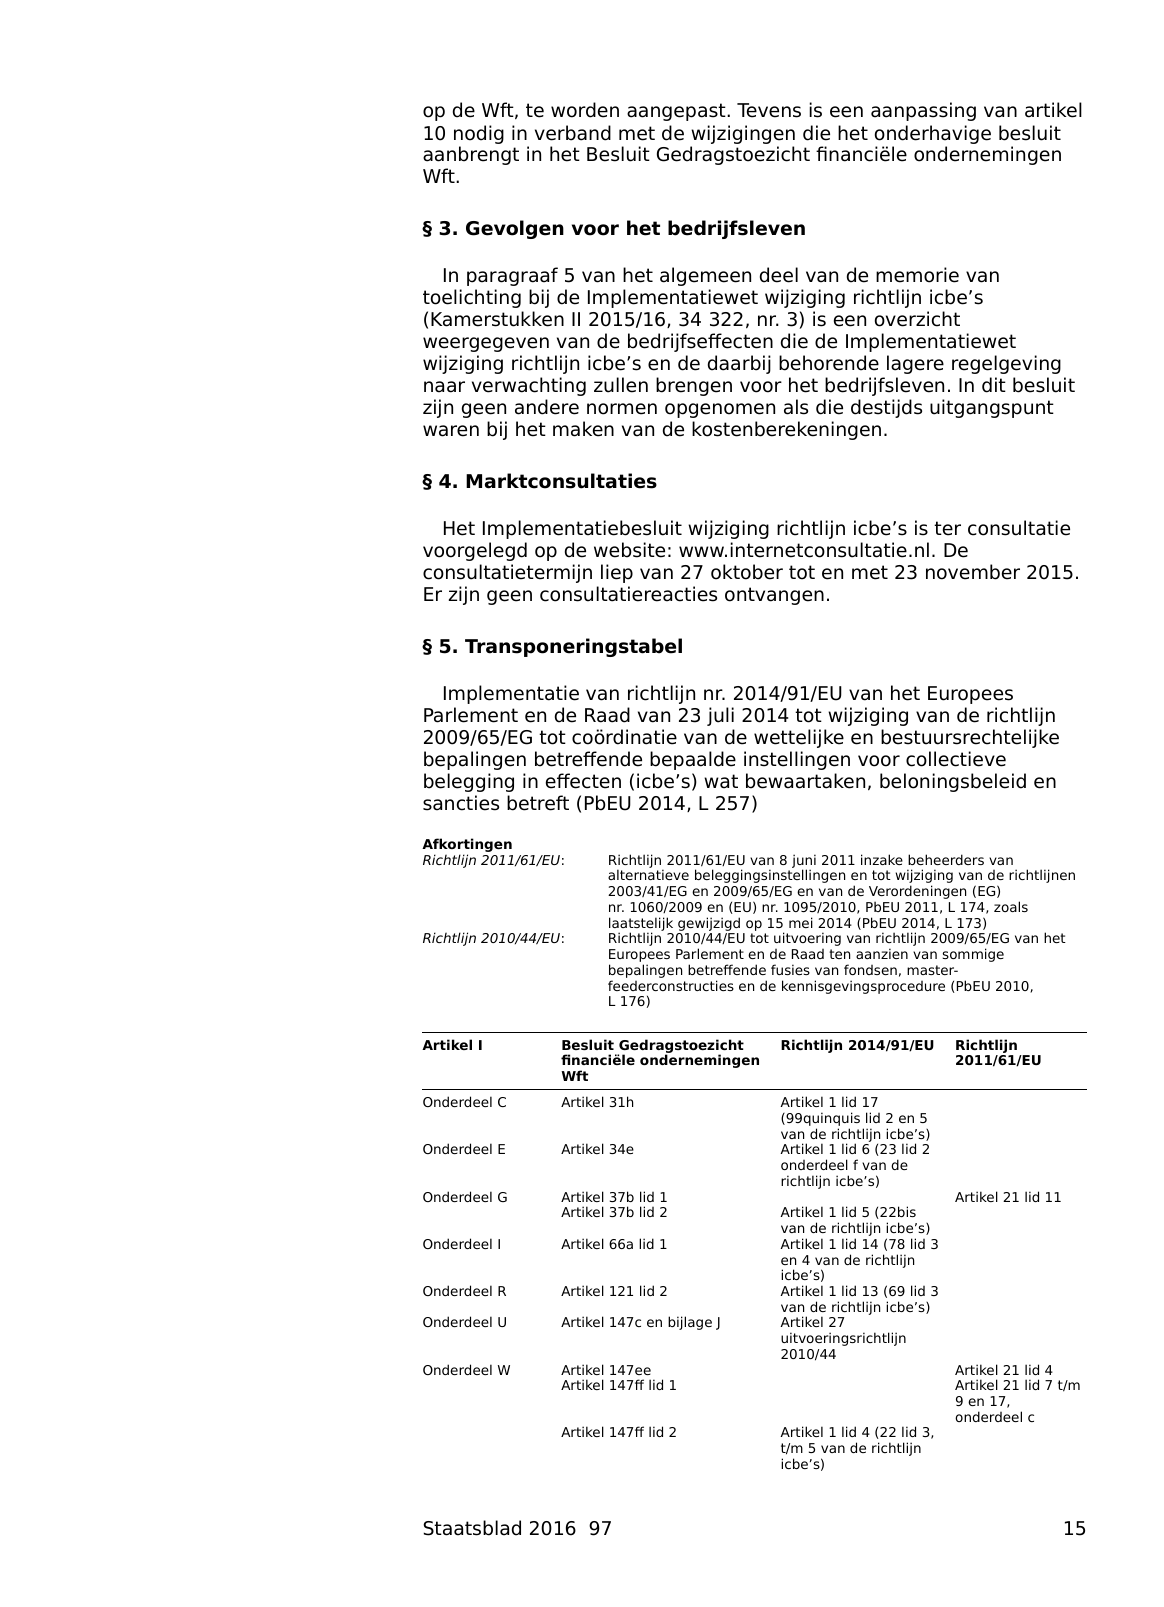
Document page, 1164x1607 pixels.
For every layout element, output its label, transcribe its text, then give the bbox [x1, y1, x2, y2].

table_cell [422, 1378, 555, 1425]
table_cell Richtlijn 2011/61/EU van 8 juni 2011 inzake beheerders van alternatieve beleggingsinstellingen en tot wijziging van de richtlijnen 2003/41/EG en 2009/65/EG en van de Verordeningen (EG) nr. 1060/2009 en (EU) nr. 1095/2010, PbEU 2011, L 174, zoals laatstelijk gewijzigd op 15 mei 2014 (PbEU 2014, L 173) [602, 853, 1087, 931]
table_cell [949, 1425, 1087, 1472]
subtitle § 3. Gevolgen voor het bedrijfsleven [422, 218, 1087, 240]
table_cell [422, 1205, 555, 1237]
table_cell Artikel 27 uitvoeringsrichtlijn 2010/44 [775, 1315, 949, 1362]
subtitle § 4. Marktconsultaties [422, 471, 1087, 493]
table_cell Onderdeel G [422, 1189, 555, 1205]
text Het Implementatiebesluit wijziging richtlijn icbe’s is ter consultatie voorgelegd op de website: www.internetconsultatie.nl. De consultatietermijn liep van 27 oktober tot en met 23 november 2015. Er zijn geen consultatiereacties ontvangen. [422, 518, 1087, 606]
table_cell Artikel 31h [555, 1090, 774, 1142]
table_cell Onderdeel E [422, 1142, 555, 1189]
table_cell Artikel 1 lid 5 (22bis van de richtlijn icbe’s) [775, 1205, 949, 1237]
table_cell Onderdeel I [422, 1237, 555, 1284]
table_cell [775, 1378, 949, 1425]
table_cell Richtlijn 2011/61/EU: [422, 853, 602, 931]
table_cell Artikel 147ff lid 2 [555, 1425, 774, 1472]
table_cell [949, 1142, 1087, 1189]
table_cell Artikel 21 lid 11 [949, 1189, 1087, 1205]
table_cell [949, 1284, 1087, 1315]
subtitle § 5. Transponeringstabel [422, 636, 1087, 658]
table_cell Artikel 37b lid 2 [555, 1205, 774, 1237]
table_cell Artikel 37b lid 1 [555, 1189, 774, 1205]
table_cell [949, 1315, 1087, 1362]
table_cell Artikel 147ff lid 1 [555, 1378, 774, 1425]
table_cell [949, 1237, 1087, 1284]
table_cell Artikel 1 lid 17 (99quinquis lid 2 en 5 van de richtlijn icbe’s) [775, 1090, 949, 1142]
table_cell [949, 1090, 1087, 1142]
table_cell Artikel 1 lid 6 (23 lid 2 onderdeel f van de richtlijn icbe’s) [775, 1142, 949, 1189]
table_cell Onderdeel C [422, 1090, 555, 1142]
table_cell Artikel 66a lid 1 [555, 1237, 774, 1284]
table_header Richtlijn 2014/91/EU [775, 1033, 949, 1089]
text op de Wft, te worden aangepast. Tevens is een aanpassing van artikel 10 nodig in verband met de wijzigingen die het onderhavige besluit aanbrengt in het Besluit Gedragstoezicht financiële ondernemingen Wft. [422, 100, 1087, 188]
table_cell Onderdeel R [422, 1284, 555, 1315]
text In paragraaf 5 van het algemeen deel van de memorie van toelichting bij de Implementatiewet wijziging richtlijn icbe’s (Kamerstukken II 2015/16, 34 322, nr. 3) is een overzicht weergegeven van de bedrijfseffecten die de Implementatiewet wijziging richtlijn icbe’s en de daarbij behorende lagere regelgeving naar verwachting zullen brengen voor het bedrijfsleven. In dit besluit zijn geen andere normen opgenomen als die destijds uitgangspunt waren bij het maken van de kostenberekeningen. [422, 265, 1087, 441]
table_header Artikel I [422, 1033, 555, 1089]
table_cell Artikel 147c en bijlage J [555, 1315, 774, 1362]
text Implementatie van richtlijn nr. 2014/91/EU van het Europees Parlement en de Raad van 23 juli 2014 tot wijziging van de richtlijn 2009/65/EG tot coördinatie van de wettelijke en bestuursrechtelijke bepalingen betreffende bepaalde instellingen voor collectieve belegging in effecten (icbe’s) wat bewaartaken, beloningsbeleid en sancties betreft (PbEU 2014, L 257) [422, 683, 1087, 815]
table_cell Artikel 1 lid 4 (22 lid 3, t/m 5 van de richtlijn icbe’s) [775, 1425, 949, 1472]
table_cell Artikel 121 lid 2 [555, 1284, 774, 1315]
table_cell Artikel 21 lid 4 [949, 1363, 1087, 1378]
table_cell Richtlijn 2010/44/EU tot uitvoering van richtlijn 2009/65/EG van het Europees Parlement en de Raad ten aanzien van sommige bepalingen betreffende fusies van fondsen, master-feederconstructies en de kennisgevingsprocedure (PbEU 2010, L 176) [602, 931, 1087, 1010]
table_cell [422, 1425, 555, 1472]
table_cell [949, 1205, 1087, 1237]
table_cell [775, 1189, 949, 1205]
table_header Besluit Gedragstoezicht financiële ondernemingen Wft [555, 1033, 774, 1089]
table_cell Artikel 147ee [555, 1363, 774, 1378]
table_cell Artikel 1 lid 14 (78 lid 3 en 4 van de richtlijn icbe’s) [775, 1237, 949, 1284]
table_cell [775, 1363, 949, 1378]
table_header Afkortingen [422, 837, 1087, 852]
table_cell Artikel 1 lid 13 (69 lid 3 van de richtlijn icbe’s) [775, 1284, 949, 1315]
table_header Richtlijn 2011/61/EU [949, 1033, 1087, 1089]
table_cell Artikel 21 lid 7 t/m 9 en 17, onderdeel c [949, 1378, 1087, 1425]
table_cell Richtlijn 2010/44/EU: [422, 931, 602, 1010]
table_cell Artikel 34e [555, 1142, 774, 1189]
table_cell Onderdeel U [422, 1315, 555, 1362]
table_cell Onderdeel W [422, 1363, 555, 1378]
